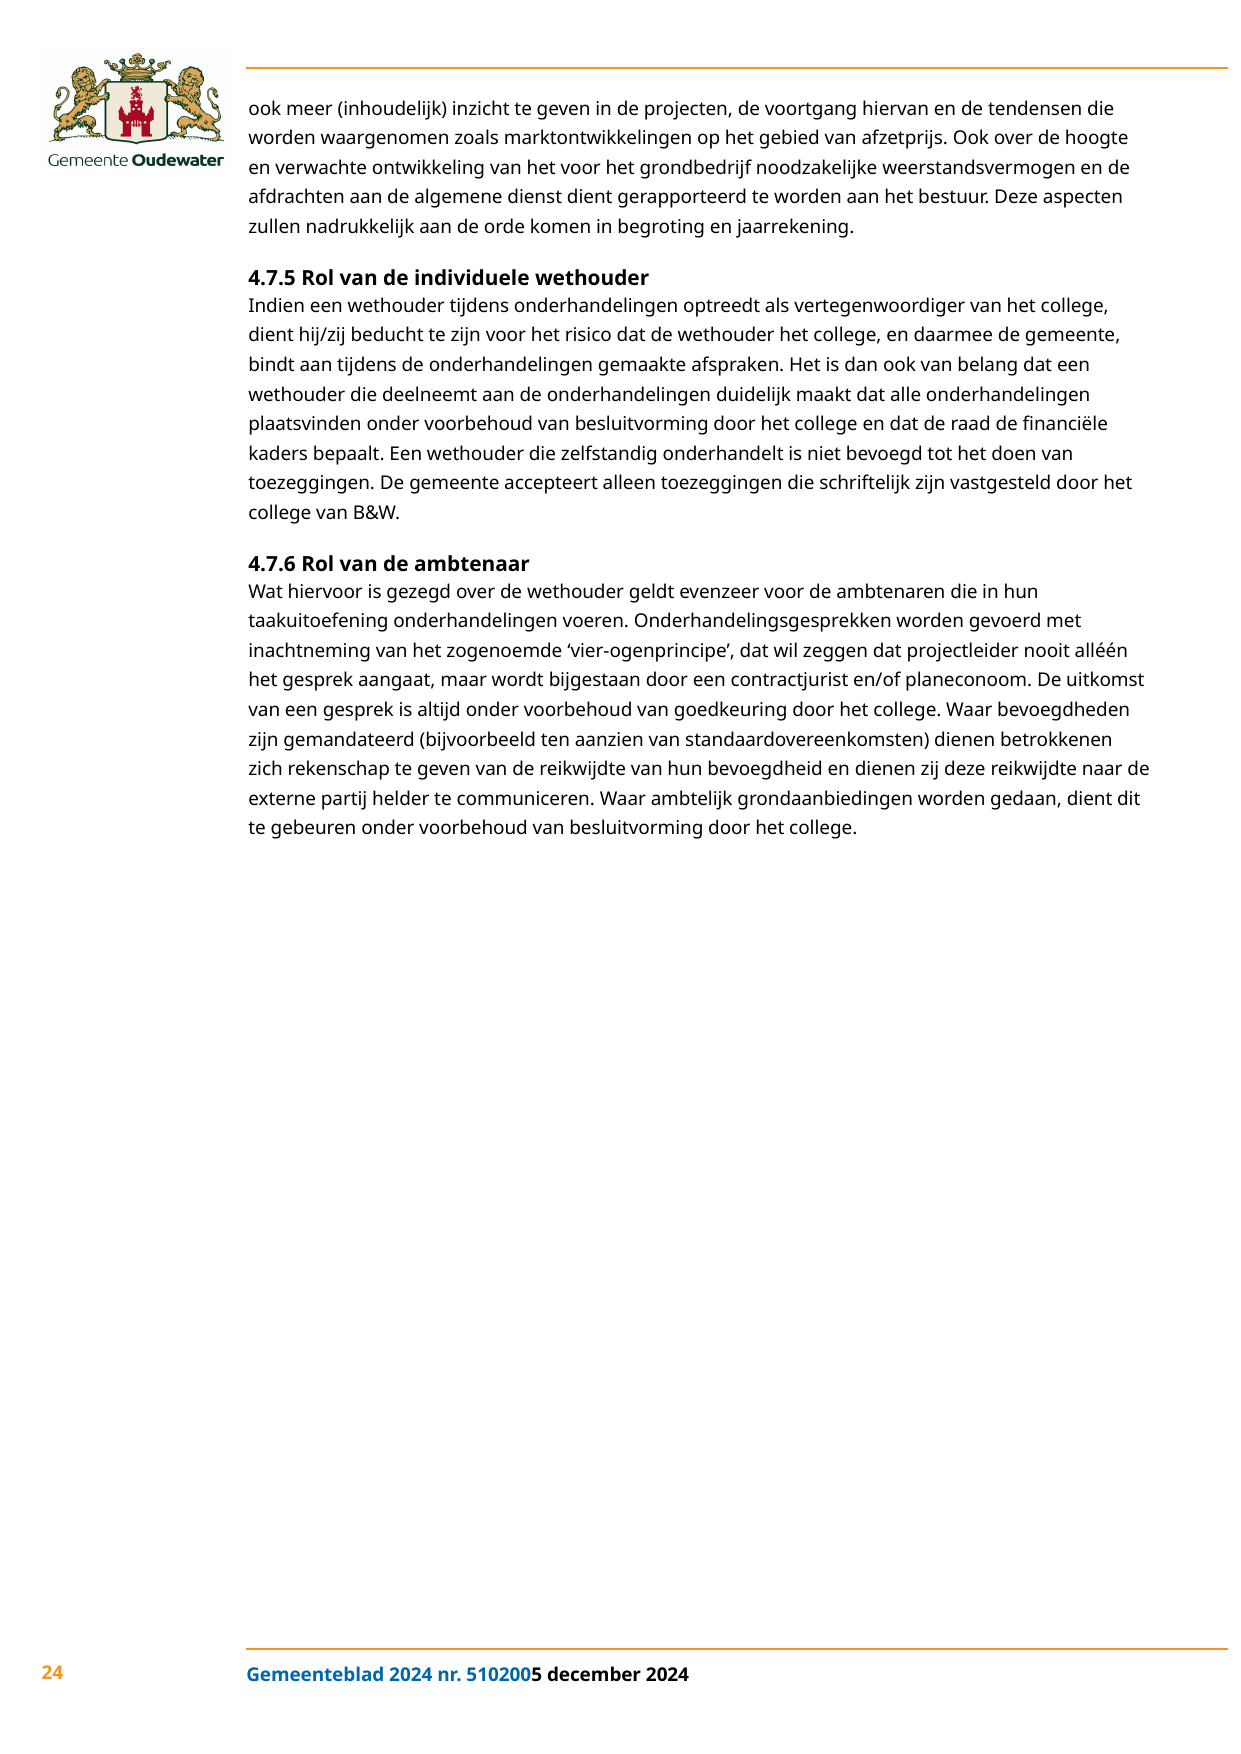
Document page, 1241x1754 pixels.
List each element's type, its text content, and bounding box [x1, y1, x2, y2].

picture [41, 47, 231, 172]
text ook meer (inhoudelijk) inzicht te geven in de projecten, de voortgang hiervan en de tendensen die worden waargenomen zoals marktontwikkelingen op het gebied van afzetprijs. Ook over de hoogte en verwachte ontwikkeling van het voor het grondbedrijf noodzakelijke weerstandsvermogen en de afdrachten aan de algemene dienst dient gerapporteerd te worden aan het bestuur. Deze aspecten zullen nadrukkelijk aan de orde komen in begroting en jaarrekening. [248, 95, 1152, 239]
text Wat hiervoor is gezegd over de wethouder geldt evenzeer voor de ambtenaren die in hun taakuitoefening onderhandelingen voeren. Onderhandelingsgesprekken worden gevoerd met inachtneming van het zogenoemde ‘vier-ogenprincipe’, dat wil zeggen dat projectleider nooit alléén het gesprek aangaat, maar wordt bijgestaan door een contractjurist en/of planeconoom. De uitkomst van een gesprek is altijd onder voorbehoud van goedkeuring door het college. Waar bevoegdheden zijn gemandateerd (bijvoorbeeld ten aanzien van standaardovereenkomsten) dienen betrokkenen zich rekenschap te geven van de reikwijdte van hun bevoegdheid en dienen zij deze reikwijdte naar de externe partij helder te communiceren. Waar ambtelijk grondaanbiedingen worden gedaan, dient dit te gebeuren onder voorbehoud van besluitvorming door het college. [248, 578, 1152, 840]
text Indien een wethouder tijdens onderhandelingen optreedt als vertegenwoordiger van het college, dient hij/zij beducht te zijn voor het risico dat de wethouder het college, en daarmee de gemeente, bindt aan tijdens de onderhandelingen gemaakte afspraken. Het is dan ook van belang dat een wethouder die deelneemt aan de onderhandelingen duidelijk maakt dat alle onderhandelingen plaatsvinden onder voorbehoud van besluitvorming door het college en dat de raad de financiële kaders bepaalt. Een wethouder die zelfstandig onderhandelt is niet bevoegd tot het doen van toezeggingen. De gemeente accepteert alleen toezeggingen die schriftelijk zijn vastgesteld door het college van B&W. [248, 292, 1152, 525]
text 4.7.5 Rol van de individuele wethouder [248, 263, 1152, 292]
text 4.7.6 Rol van de ambtenaar [248, 549, 1152, 578]
